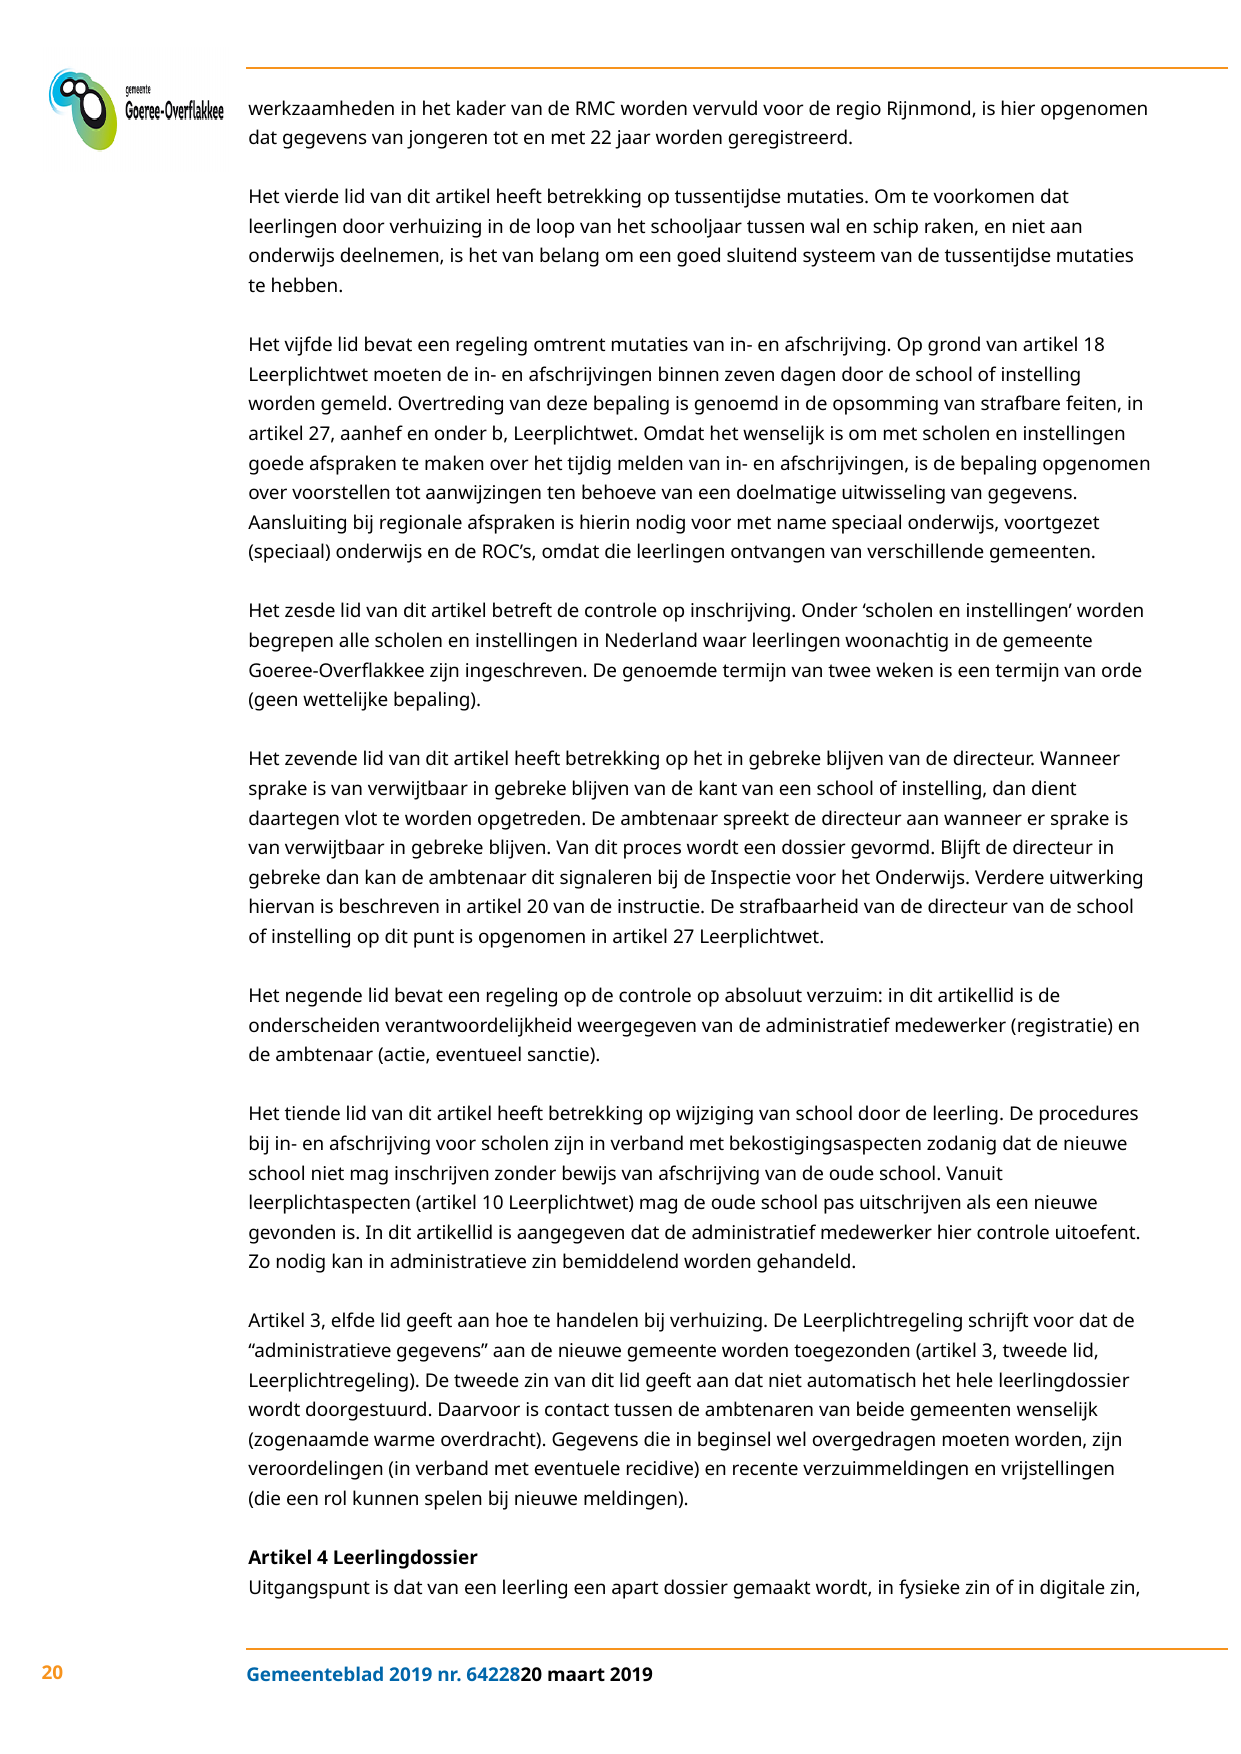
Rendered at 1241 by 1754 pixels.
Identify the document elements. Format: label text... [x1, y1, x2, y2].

text Uitgangspunt is dat van een leerling een apart dossier gemaakt wordt, in fysieke zin of in digitale zin, [248, 1574, 1152, 1600]
picture [41, 47, 231, 172]
text Het negende lid bevat een regeling op de controle op absoluut verzuim: in dit artikellid is de onderscheiden verantwoordelijkheid weergegeven van de administratief medewerker (registratie) en de ambtenaar (actie, eventueel sanctie). [248, 982, 1152, 1067]
text Het zevende lid van dit artikel heeft betrekking op het in gebreke blijven van de directeur. Wanneer sprake is van verwijtbaar in gebreke blijven van de kant van een school of instelling, dan dient daartegen vlot te worden opgetreden. De ambtenaar spreekt de directeur aan wanneer er sprake is van verwijtbaar in gebreke blijven. Van dit proces wordt een dossier gevormd. Blijft de directeur in gebreke dan kan de ambtenaar dit signaleren bij de Inspectie voor het Onderwijs. Verdere uitwerking hiervan is beschreven in artikel 20 van de instructie. De strafbaarheid van de directeur van de school of instelling op dit punt is opgenomen in artikel 27 Leerplichtwet. [248, 746, 1152, 949]
text Het vierde lid van dit artikel heeft betrekking op tussentijdse mutaties. Om te voorkomen dat leerlingen door verhuizing in de loop van het schooljaar tussen wal en schip raken, en niet aan onderwijs deelnemen, is het van belang om een goed sluitend systeem van de tussentijdse mutaties te hebben. [248, 183, 1152, 298]
text Het zesde lid van dit artikel betreft de controle op inschrijving. Onder ‘scholen en instellingen’ worden begrepen alle scholen en instellingen in Nederland waar leerlingen woonachtig in de gemeente Goeree-Overflakkee zijn ingeschreven. De genoemde termijn van twee weken is een termijn van orde (geen wettelijke bepaling). [248, 598, 1152, 712]
text werkzaamheden in het kader van de RMC worden vervuld voor de regio Rijnmond, is hier opgenomen dat gegevens van jongeren tot en met 22 jaar worden geregistreerd. [248, 95, 1152, 150]
text Artikel 3, elfde lid geeft aan hoe te handelen bij verhuizing. De Leerplichtregeling schrijft voor dat de “administratieve gegevens” aan de nieuwe gemeente worden toegezonden (artikel 3, tweede lid, Leerplichtregeling). De tweede zin van dit lid geeft aan dat niet automatisch het hele leerlingdossier wordt doorgestuurd. Daarvoor is contact tussen de ambtenaren van beide gemeenten wenselijk (zogenaamde warme overdracht). Gegevens die in beginsel wel overgedragen moeten worden, zijn veroordelingen (in verband met eventuele recidive) en recente verzuimmeldingen en vrijstellingen (die een rol kunnen spelen bij nieuwe meldingen). [248, 1308, 1152, 1511]
text Artikel 4 Leerlingdossier [248, 1544, 1152, 1570]
text Het tiende lid van dit artikel heeft betrekking op wijziging van school door de leerling. De procedures bij in- en afschrijving voor scholen zijn in verband met bekostigingsaspecten zodanig dat de nieuwe school niet mag inschrijven zonder bewijs van afschrijving van de oude school. Vanuit leerplichtaspecten (artikel 10 Leerplichtwet) mag de oude school pas uitschrijven als een nieuwe gevonden is. In dit artikellid is aangegeven dat de administratief medewerker hier controle uitoefent. Zo nodig kan in administratieve zin bemiddelend worden gehandeld. [248, 1101, 1152, 1274]
text Het vijfde lid bevat een regeling omtrent mutaties van in- en afschrijving. Op grond van artikel 18 Leerplichtwet moeten de in- en afschrijvingen binnen zeven dagen door de school of instelling worden gemeld. Overtreding van deze bepaling is genoemd in de opsomming van strafbare feiten, in artikel 27, aanhef en onder b, Leerplichtwet. Omdat het wenselijk is om met scholen en instellingen goede afspraken te maken over het tijdig melden van in- en afschrijvingen, is de bepaling opgenomen over voorstellen tot aanwijzingen ten behoeve van een doelmatige uitwisseling van gegevens. Aansluiting bij regionale afspraken is hierin nodig voor met name speciaal onderwijs, voortgezet (speciaal) onderwijs en de ROC’s, omdat die leerlingen ontvangen van verschillende gemeenten. [248, 331, 1152, 564]
